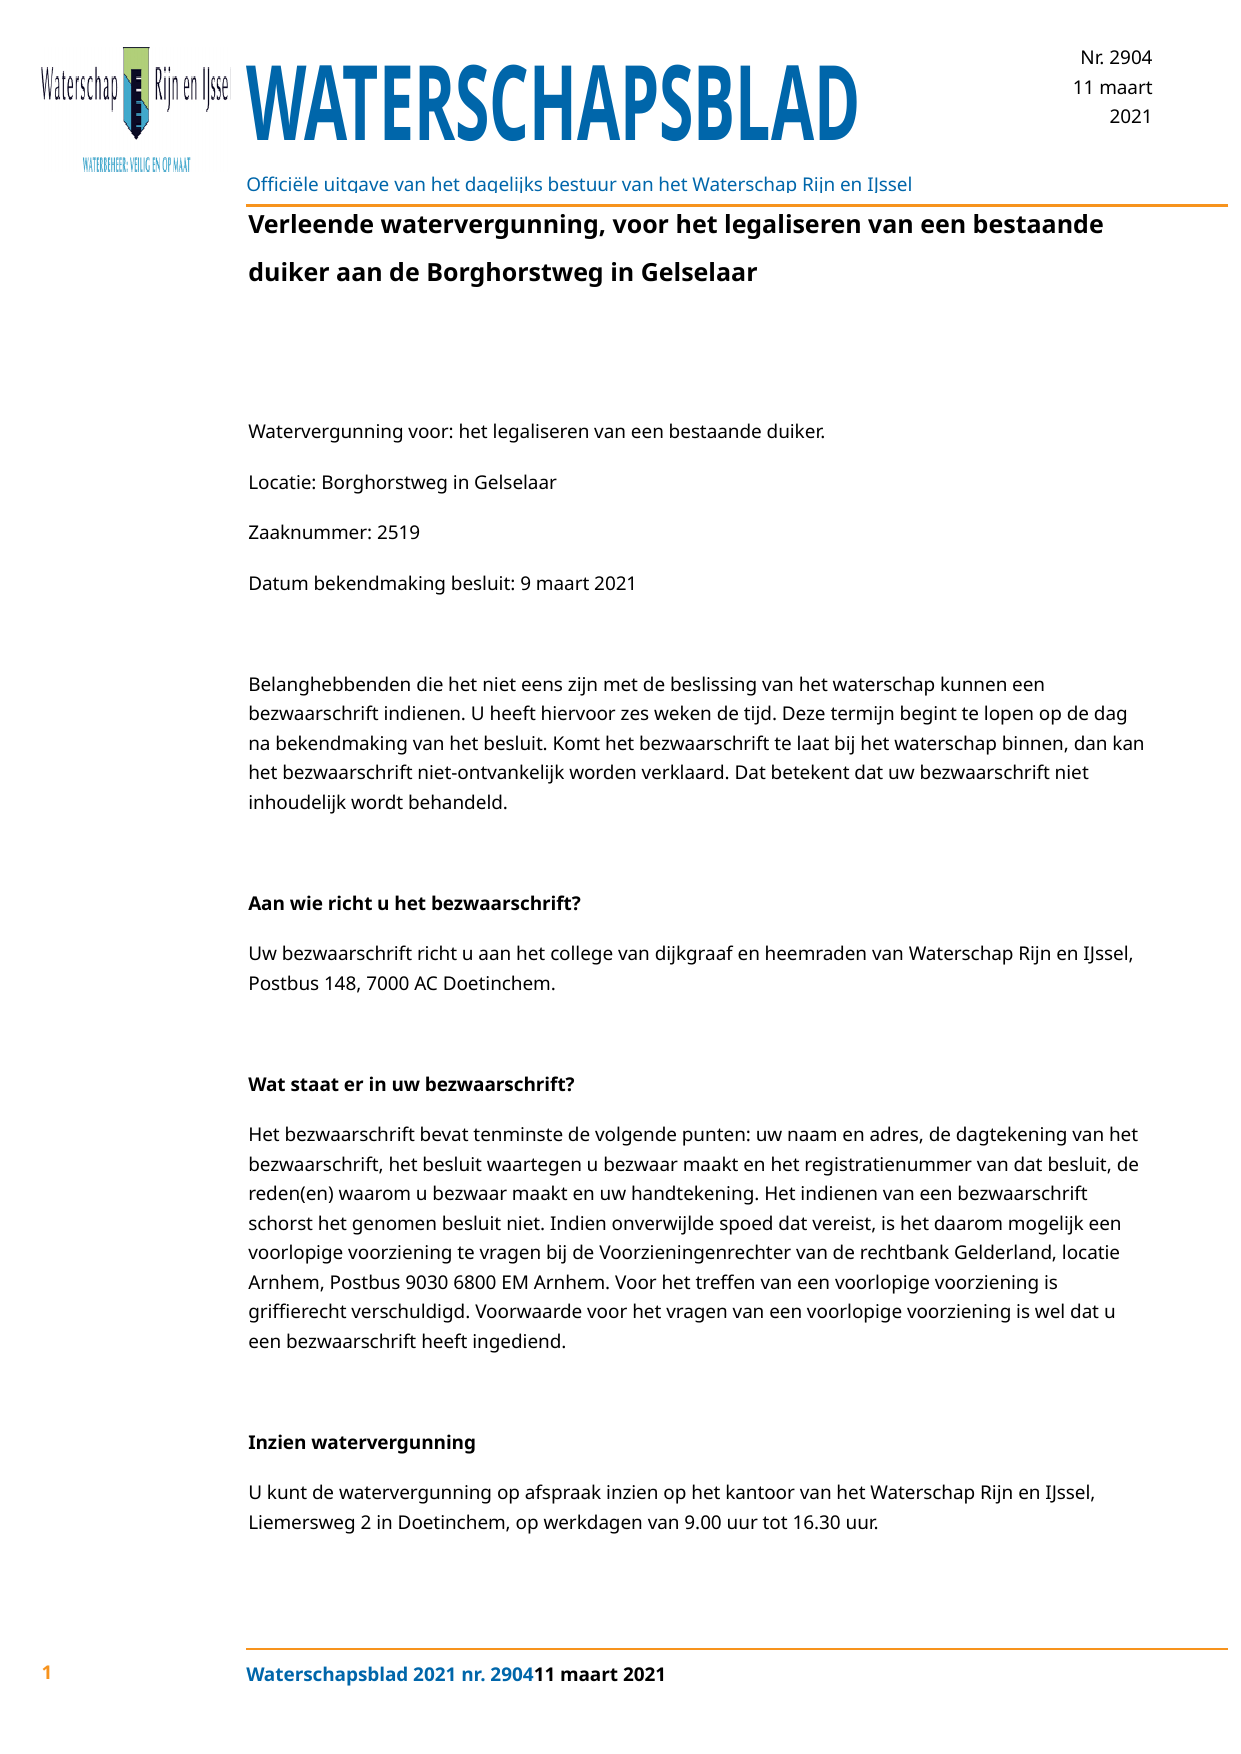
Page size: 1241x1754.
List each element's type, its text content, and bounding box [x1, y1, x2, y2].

text Datum bekendmaking besluit: 9 maart 2021 [248, 570, 1152, 596]
text Uw bezwaarschrift richt u aan het college van dijkgraaf en heemraden van Waterschap Rijn en IJssel, Postbus 148, 7000 AC Doetinchem. [248, 940, 1152, 996]
text Belanghebbenden die het niet eens zijn met de beslissing van het waterschap kunnen een bezwaarschrift indienen. U heeft hiervoor zes weken de tijd. Deze termijn begint te lopen op de dag na bekendmaking van het besluit. Komt het bezwaarschrift te laat bij het waterschap binnen, dan kan het bezwaarschrift niet-ontvankelijk worden verklaard. Dat betekent dat uw bezwaarschrift niet inhoudelijk wordt behandeld. [248, 671, 1152, 815]
text Wat staat er in uw bezwaarschrift? [248, 1071, 1152, 1097]
text Zaaknummer: 2519 [248, 519, 1152, 545]
text Het bezwaarschrift bevat tenminste de volgende punten: uw naam en adres, de dagtekening van het bezwaarschrift, het besluit waartegen u bezwaar maakt en het registratienummer van dat besluit, de reden(en) waarom u bezwaar maakt en uw handtekening. Het indienen van een bezwaarschrift schorst het genomen besluit niet. Indien onverwijlde spoed dat vereist, is het daarom mogelijk een voorlopige voorziening te vragen bij de Voorzieningenrechter van de rechtbank Gelderland, locatie Arnhem, Postbus 9030 6800 EM Arnhem. Voor het treffen van een voorlopige voorziening is griffierecht verschuldigd. Voorwaarde voor het vragen van een voorlopige voorziening is wel dat u een bezwaarschrift heeft ingediend. [248, 1121, 1152, 1354]
text Watervergunning voor: het legaliseren van een bestaande duiker. [248, 419, 1152, 444]
picture [41, 47, 231, 172]
text Inzien watervergunning [248, 1429, 1152, 1455]
text Locatie: Borghorstweg in Gelselaar [248, 469, 1152, 495]
text U kunt de watervergunning op afspraak inzien op het kantoor van het Waterschap Rijn en IJssel, Liemersweg 2 in Doetinchem, op werkdagen van 9.00 uur tot 16.30 uur. [248, 1479, 1152, 1535]
text Aan wie richt u het bezwaarschrift? [248, 890, 1152, 916]
text Verleende watervergunning, voor het legaliseren van een bestaande duiker aan de Borghorstweg in Gelselaar [248, 207, 1152, 288]
